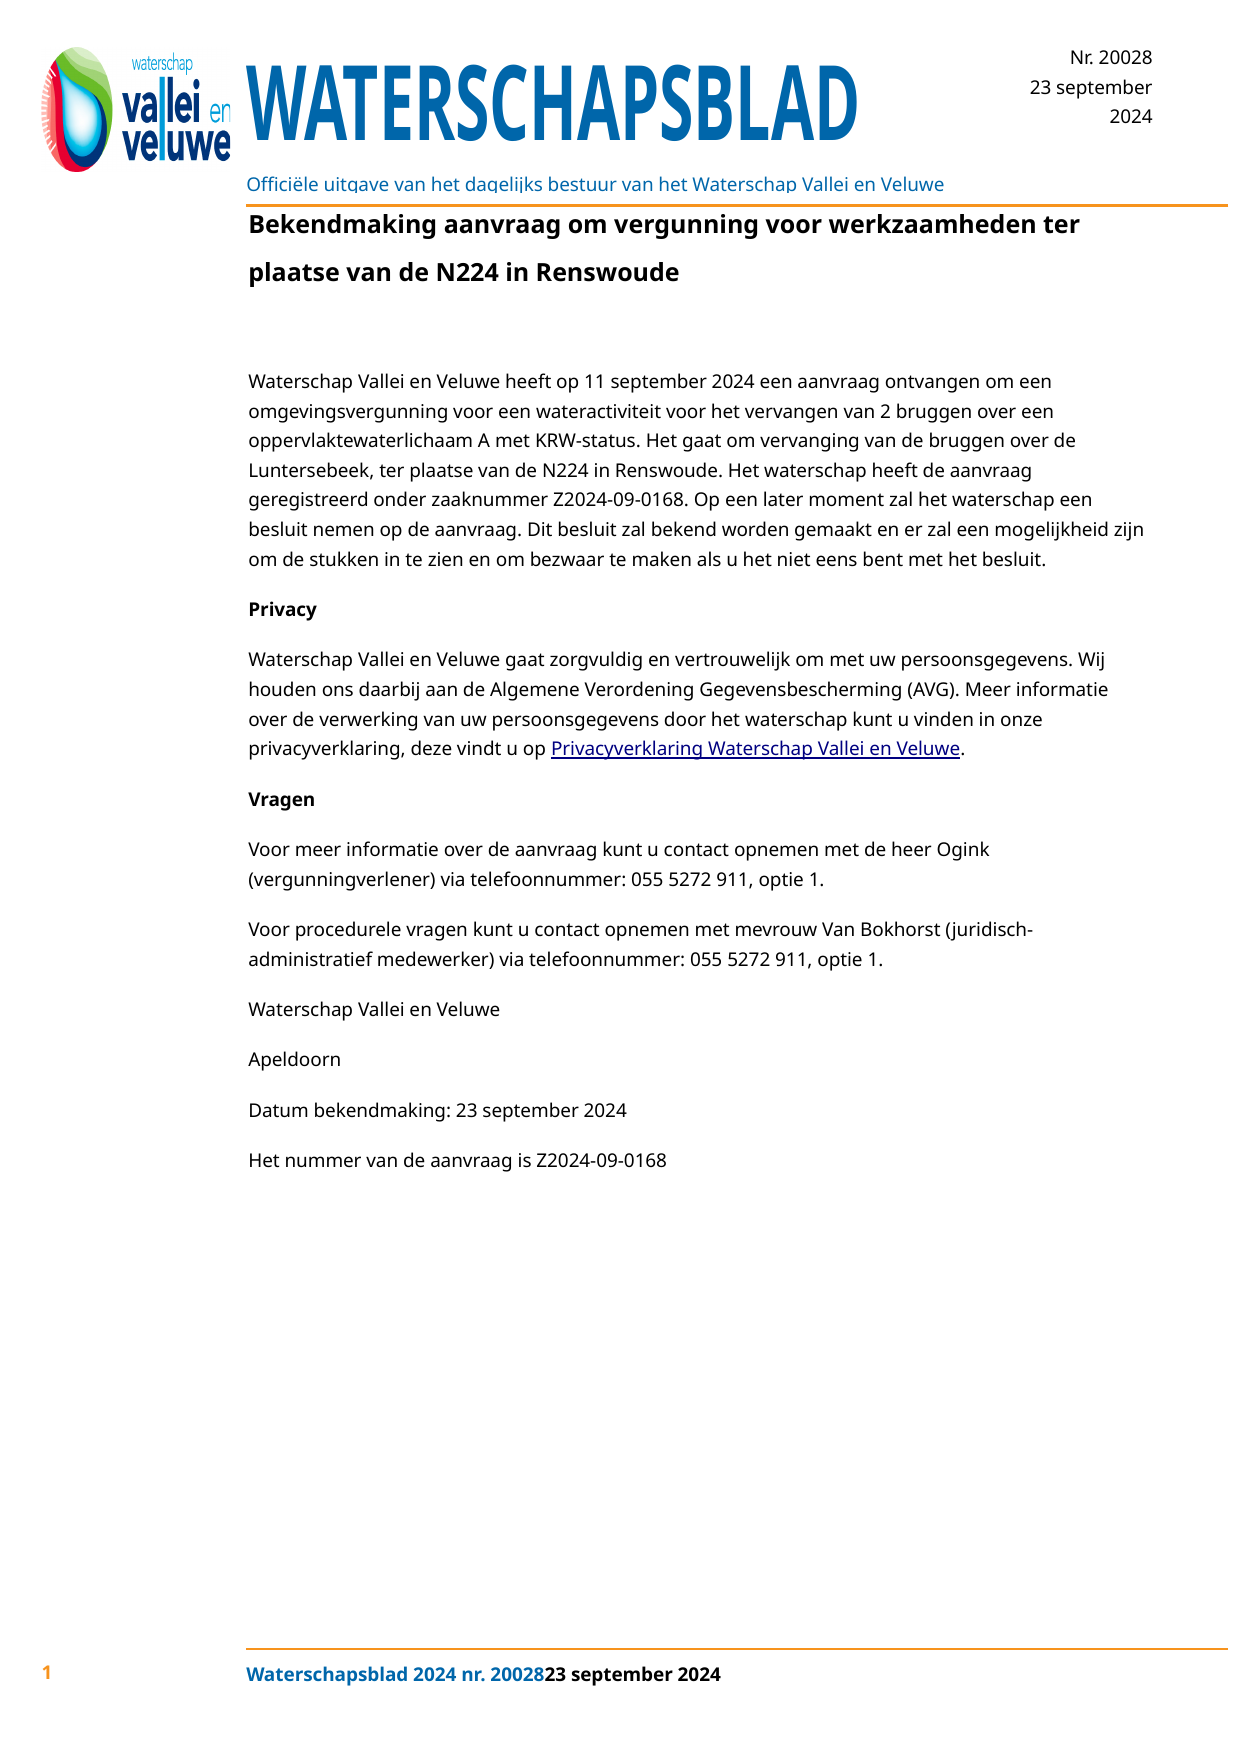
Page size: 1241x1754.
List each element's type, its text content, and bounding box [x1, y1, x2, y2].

text Voor meer informatie over de aanvraag kunt u contact opnemen met de heer Ogink (vergunningverlener) via telefoonnummer: 055 5272 911, optie 1. [248, 836, 1152, 892]
text Apeldoorn [248, 1047, 1152, 1072]
text Voor procedurele vragen kunt u contact opnemen met mevrouw Van Bokhorst (juridisch-administratief medewerker) via telefoonnummer: 055 5272 911, optie 1. [248, 916, 1152, 972]
picture [41, 47, 231, 172]
text Waterschap Vallei en Veluwe heeft op 11 september 2024 een aanvraag ontvangen om een omgevingsvergunning voor een wateractiviteit voor het vervangen van 2 bruggen over een oppervlaktewaterlichaam A met KRW-status. Het gaat om vervanging van de bruggen over de Luntersebeek, ter plaatse van de N224 in Renswoude. Het waterschap heeft de aanvraag geregistreerd onder zaaknummer Z2024-09-0168. Op een later moment zal het waterschap een besluit nemen op de aanvraag. Dit besluit zal bekend worden gemaakt en er zal een mogelijkheid zijn om de stukken in te zien en om bezwaar te maken als u het niet eens bent met het besluit. [248, 368, 1152, 572]
text Datum bekendmaking: 23 september 2024 [248, 1097, 1152, 1123]
text Waterschap Vallei en Veluwe [248, 996, 1152, 1022]
text Het nummer van de aanvraag is Z2024-09-0168 [248, 1147, 1152, 1173]
text Bekendmaking aanvraag om vergunning voor werkzaamheden ter plaatse van de N224 in Renswoude [248, 207, 1152, 288]
text Privacy [248, 596, 1152, 622]
text Waterschap Vallei en Veluwe gaat zorgvuldig en vertrouwelijk om met uw persoonsgegevens. Wij houden ons daarbij aan de Algemene Verordening Gegevensbescherming (AVG). Meer informatie over de verwerking van uw persoonsgegevens door het waterschap kunt u vinden in onze privacyverklaring, deze vindt u op Privacyverklaring Waterschap Vallei en Veluwe. [248, 647, 1152, 761]
text Vragen [248, 786, 1152, 812]
